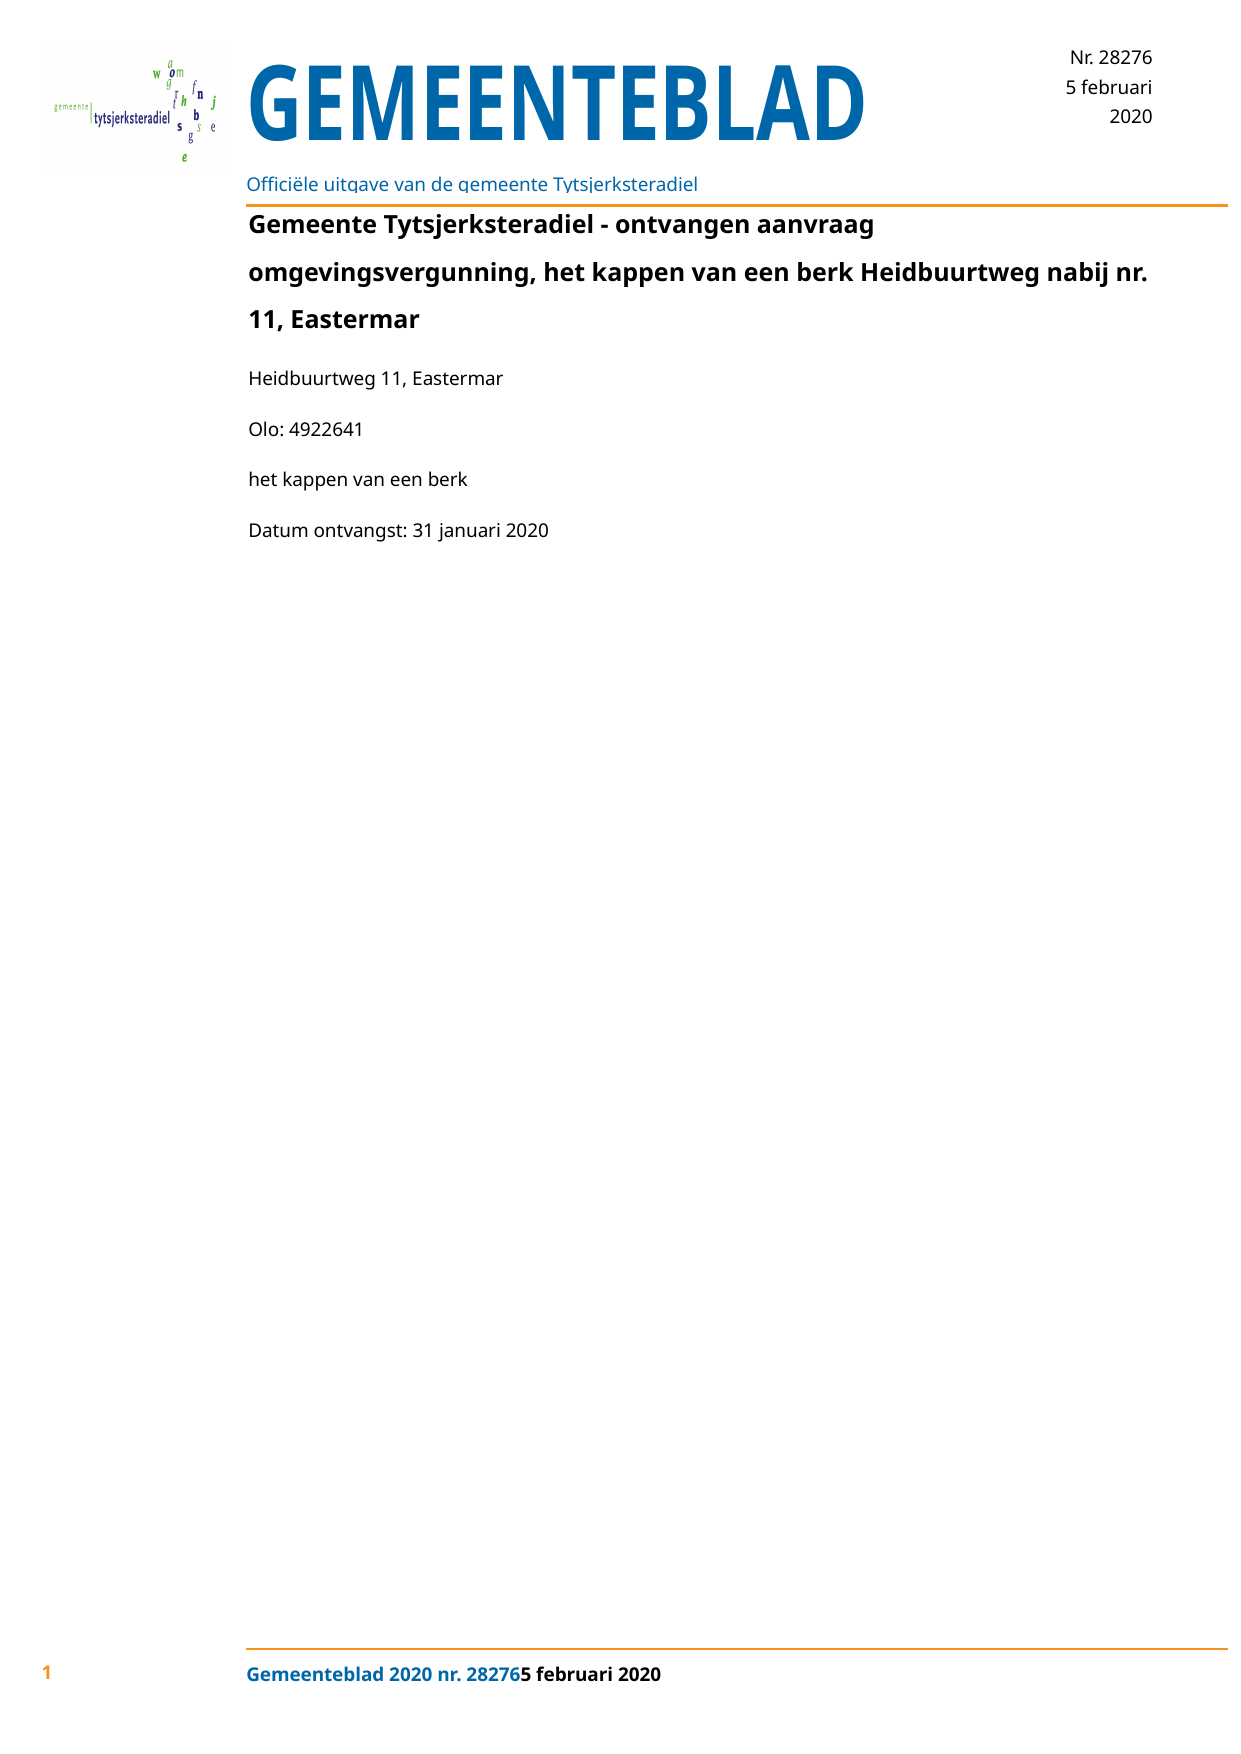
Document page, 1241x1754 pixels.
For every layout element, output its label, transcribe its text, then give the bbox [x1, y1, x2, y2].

text het kappen van een berk [248, 466, 1152, 492]
text Olo: 4922641 [248, 416, 1152, 442]
text Heidbuurtweg 11, Eastermar [248, 366, 1152, 391]
text Datum ontvangst: 31 januari 2020 [248, 517, 1152, 542]
text Gemeente Tytsjerksteradiel - ontvangen aanvraag omgevingsvergunning, het kappen van een berk Heidbuurtweg nabij nr. 11, Eastermar [248, 207, 1152, 336]
picture [41, 47, 231, 172]
